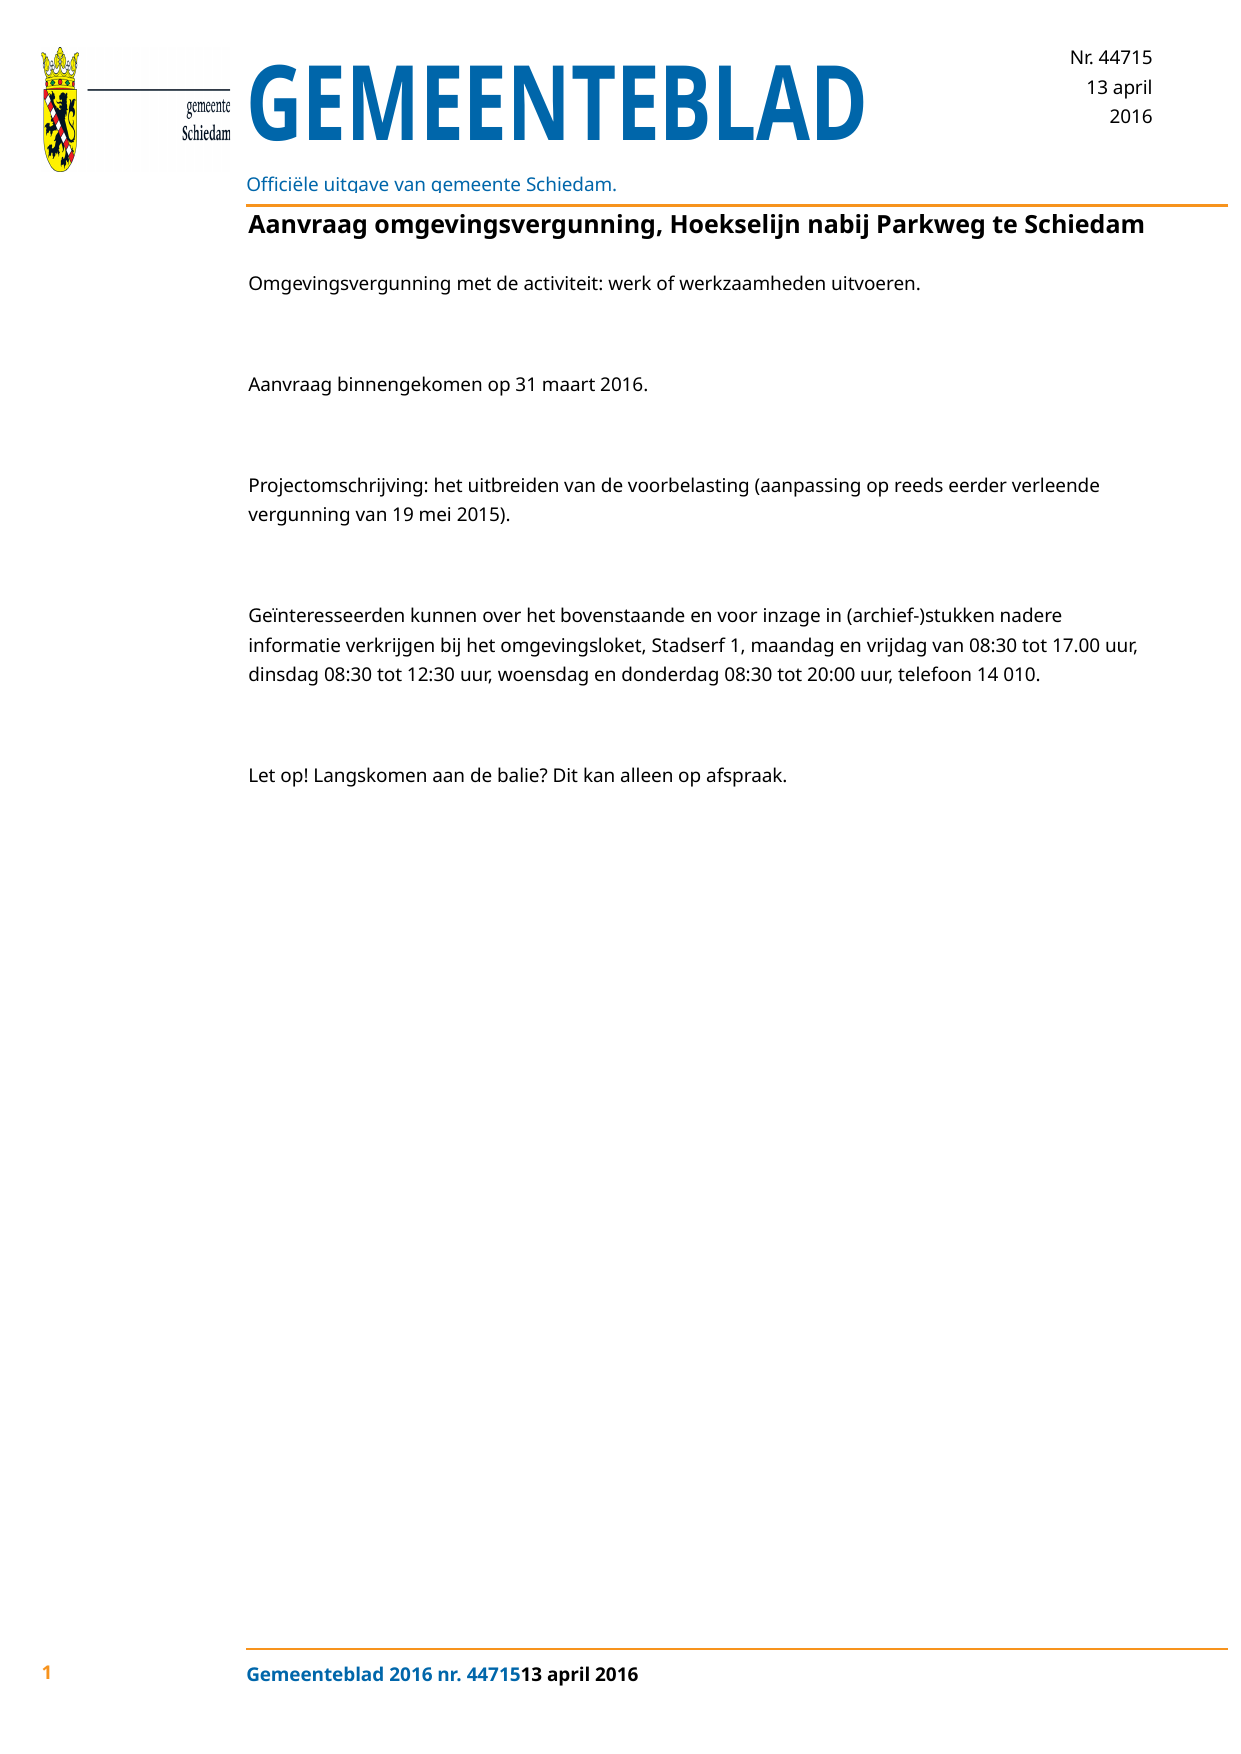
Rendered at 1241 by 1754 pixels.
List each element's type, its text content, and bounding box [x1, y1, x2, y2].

text Let op! Langskomen aan de balie? Dit kan alleen op afspraak. [248, 762, 1152, 788]
text Aanvraag omgevingsvergunning, Hoekselijn nabij Parkweg te Schiedam [248, 207, 1152, 241]
text Projectomschrijving: het uitbreiden van de voorbelasting (aanpassing op reeds eerder verleende vergunning van 19 mei 2015). [248, 472, 1152, 527]
picture [41, 47, 231, 172]
text Aanvraag binnengekomen op 31 maart 2016. [248, 371, 1152, 397]
text Geïnteresseerden kunnen over het bovenstaande en voor inzage in (archief-)stukken nadere informatie verkrijgen bij het omgevingsloket, Stadserf 1, maandag en vrijdag van 08:30 tot 17.00 uur, dinsdag 08:30 tot 12:30 uur, woensdag en donderdag 08:30 tot 20:00 uur, telefoon 14 010. [248, 602, 1152, 687]
text Omgevingsvergunning met de activiteit: werk of werkzaamheden uitvoeren. [248, 270, 1152, 296]
